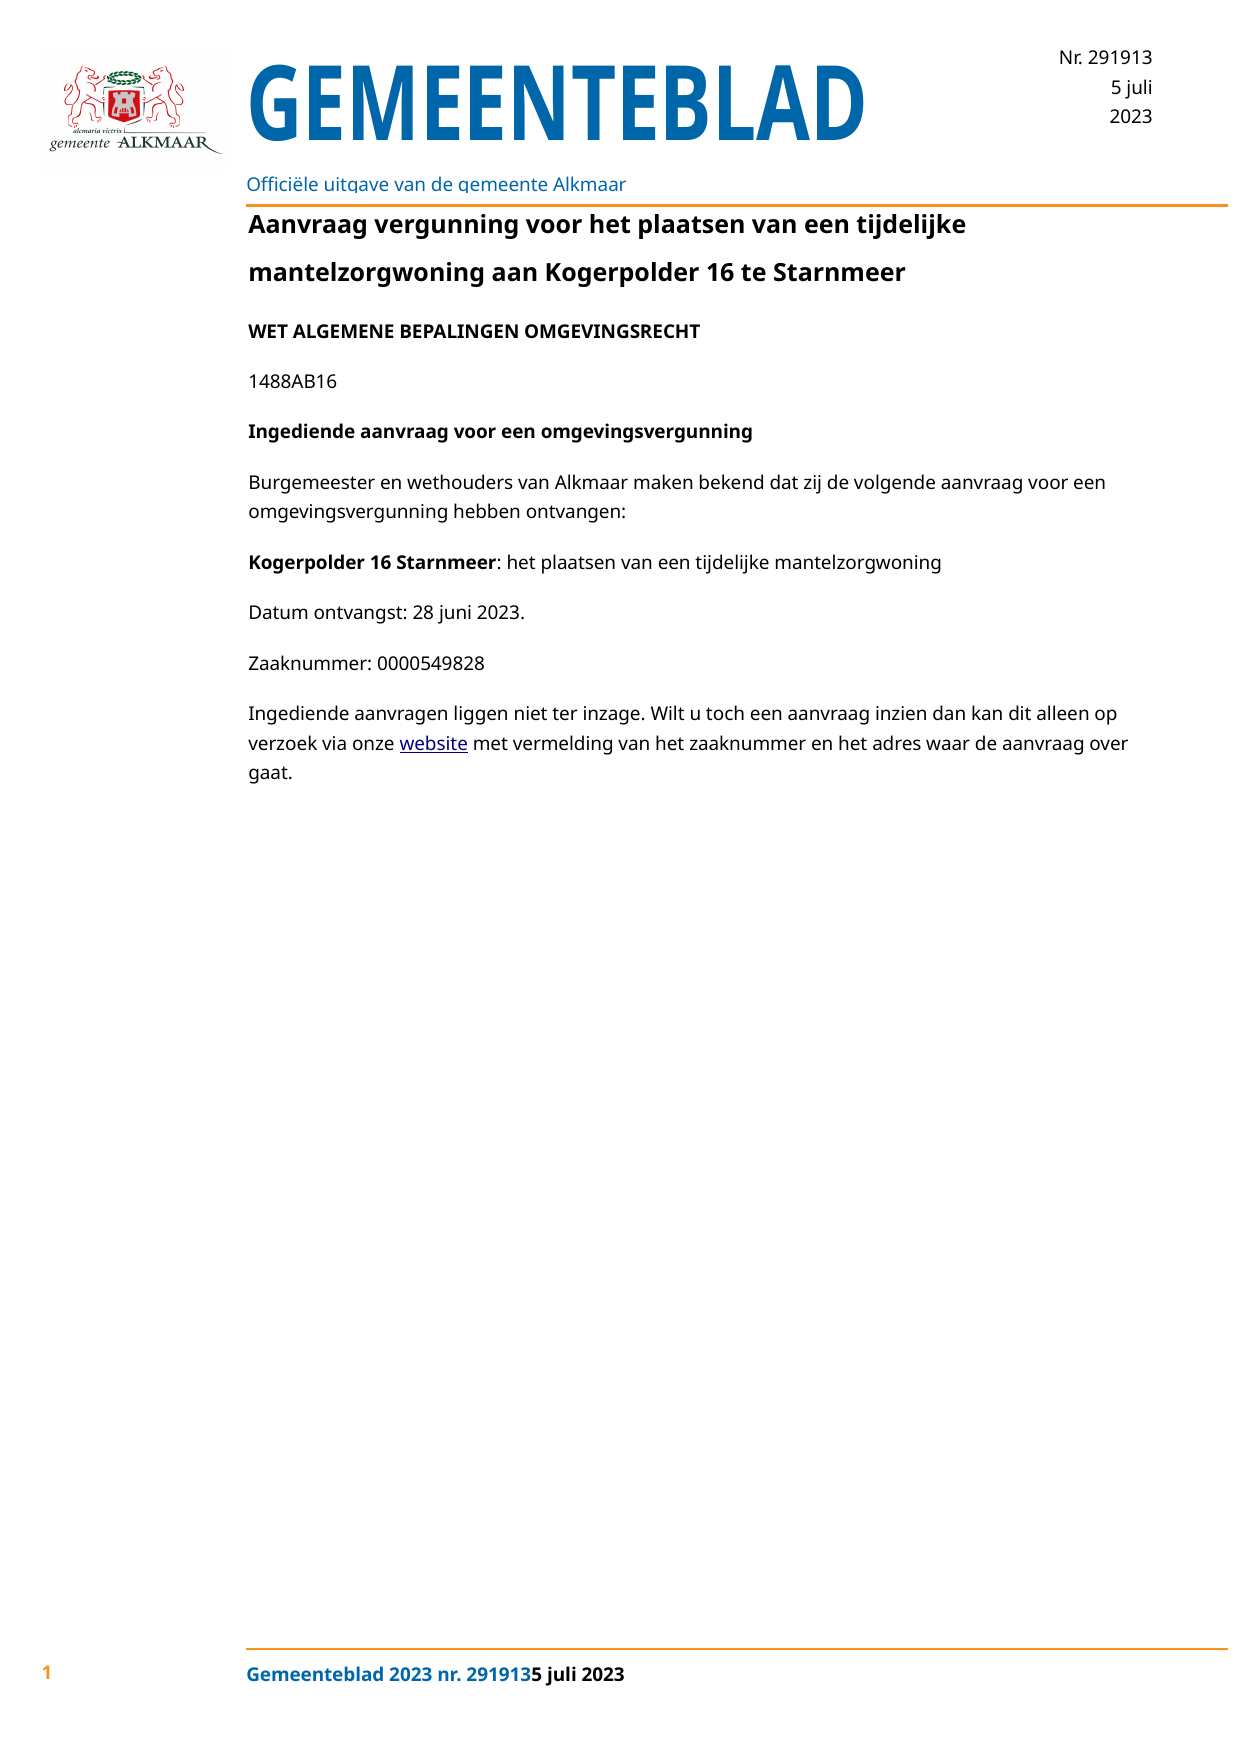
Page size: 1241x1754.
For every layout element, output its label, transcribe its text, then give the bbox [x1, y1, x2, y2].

text Zaaknummer: 0000549828 [248, 650, 1152, 676]
text Kogerpolder 16 Starnmeer: het plaatsen van een tijdelijke mantelzorgwoning [248, 549, 1152, 575]
text Ingediende aanvragen liggen niet ter inzage. Wilt u toch een aanvraag inzien dan kan dit alleen op verzoek via onze website met vermelding van het zaaknummer en het adres waar de aanvraag over gaat. [248, 700, 1152, 785]
text WET ALGEMENE BEPALINGEN OMGEVINGSRECHT [248, 318, 1152, 344]
text Ingediende aanvraag voor een omgevingsvergunning [248, 419, 1152, 444]
text Datum ontvangst: 28 juni 2023. [248, 599, 1152, 625]
text 1488AB16 [248, 368, 1152, 394]
text Burgemeester en wethouders van Alkmaar maken bekend dat zij de volgende aanvraag voor een omgevingsvergunning hebben ontvangen: [248, 469, 1152, 524]
text Aanvraag vergunning voor het plaatsen van een tijdelijke mantelzorgwoning aan Kogerpolder 16 te Starnmeer [248, 207, 1152, 288]
picture [41, 47, 231, 172]
